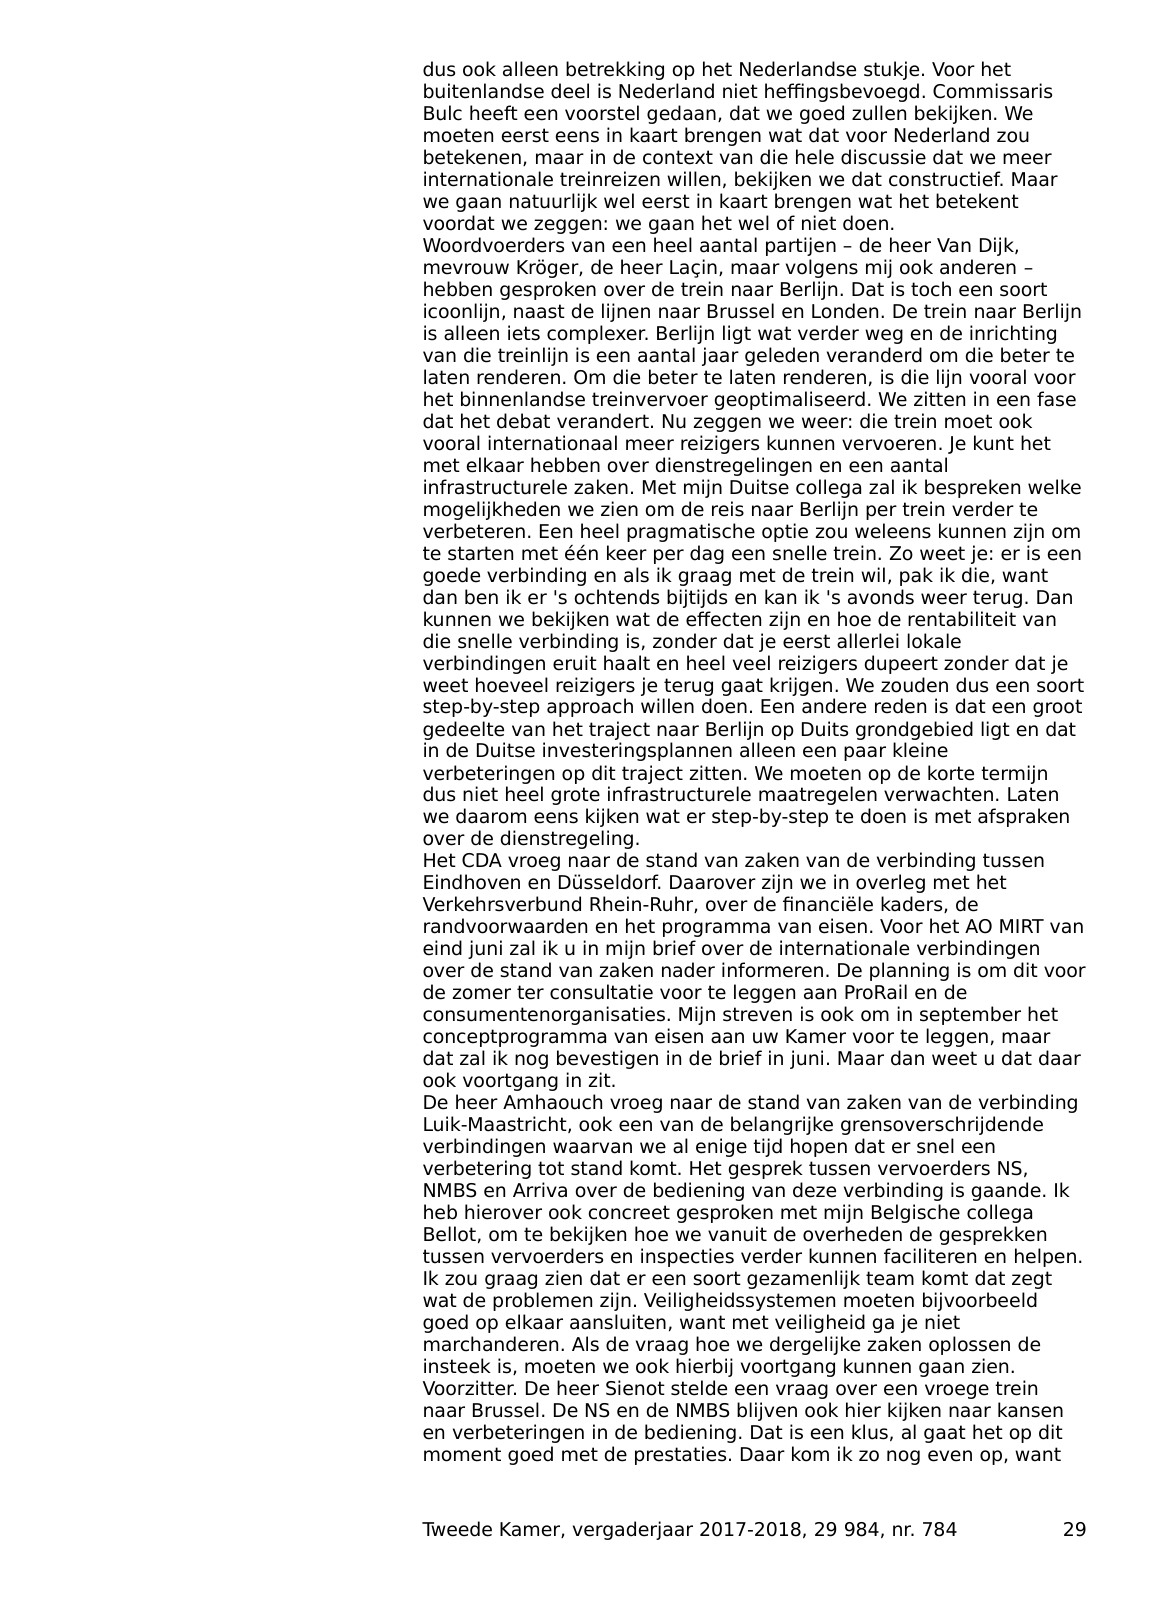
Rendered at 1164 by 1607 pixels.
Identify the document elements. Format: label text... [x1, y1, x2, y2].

text Het CDA vroeg naar de stand van zaken van de verbinding tussen Eindhoven en Düsseldorf. Daarover zijn we in overleg met het Verkehrsverbund Rhein-Ruhr, over de financiële kaders, de randvoorwaarden en het programma van eisen. Voor het AO MIRT van eind juni zal ik u in mijn brief over de internationale verbindingen over de stand van zaken nader informeren. De planning is om dit voor de zomer ter consultatie voor te leggen aan ProRail en de consumentenorganisaties. Mijn streven is ook om in september het conceptprogramma van eisen aan uw Kamer voor te leggen, maar dat zal ik nog bevestigen in de brief in juni. Maar dan weet u dat daar ook voortgang in zit. [422, 850, 1087, 1092]
text Voorzitter. De heer Sienot stelde een vraag over een vroege trein naar Brussel. De NS en de NMBS blijven ook hier kijken naar kansen en verbeteringen in de bediening. Dat is een klus, al gaat het op dit moment goed met de prestaties. Daar kom ik zo nog even op, want [422, 1378, 1087, 1466]
text De heer Amhaouch vroeg naar de stand van zaken van de verbinding Luik-Maastricht, ook een van de belangrijke grensoverschrijdende verbindingen waarvan we al enige tijd hopen dat er snel een verbetering tot stand komt. Het gesprek tussen vervoerders NS, NMBS en Arriva over de bediening van deze verbinding is gaande. Ik heb hierover ook concreet gesproken met mijn Belgische collega Bellot, om te bekijken hoe we vanuit de overheden de gesprekken tussen vervoerders en inspecties verder kunnen faciliteren en helpen. Ik zou graag zien dat er een soort gezamenlijk team komt dat zegt wat de problemen zijn. Veiligheidssystemen moeten bijvoorbeeld goed op elkaar aansluiten, want met veiligheid ga je niet marchanderen. Als de vraag hoe we dergelijke zaken oplossen de insteek is, moeten we ook hierbij voortgang kunnen gaan zien. [422, 1092, 1087, 1378]
text dus ook alleen betrekking op het Nederlandse stukje. Voor het buitenlandse deel is Nederland niet heffingsbevoegd. Commissaris Bulc heeft een voorstel gedaan, dat we goed zullen bekijken. We moeten eerst eens in kaart brengen wat dat voor Nederland zou betekenen, maar in de context van die hele discussie dat we meer internationale treinreizen willen, bekijken we dat constructief. Maar we gaan natuurlijk wel eerst in kaart brengen wat het betekent voordat we zeggen: we gaan het wel of niet doen. [422, 59, 1087, 235]
text Woordvoerders van een heel aantal partijen – de heer Van Dijk, mevrouw Kröger, de heer Laçin, maar volgens mij ook anderen – hebben gesproken over de trein naar Berlijn. Dat is toch een soort icoonlijn, naast de lijnen naar Brussel en Londen. De trein naar Berlijn is alleen iets complexer. Berlijn ligt wat verder weg en de inrichting van die treinlijn is een aantal jaar geleden veranderd om die beter te laten renderen. Om die beter te laten renderen, is die lijn vooral voor het binnenlandse treinvervoer geoptimaliseerd. We zitten in een fase dat het debat verandert. Nu zeggen we weer: die trein moet ook vooral internationaal meer reizigers kunnen vervoeren. Je kunt het met elkaar hebben over dienstregelingen en een aantal infrastructurele zaken. Met mijn Duitse collega zal ik bespreken welke mogelijkheden we zien om de reis naar Berlijn per trein verder te verbeteren. Een heel pragmatische optie zou weleens kunnen zijn om te starten met één keer per dag een snelle trein. Zo weet je: er is een goede verbinding en als ik graag met de trein wil, pak ik die, want dan ben ik er 's ochtends bijtijds en kan ik 's avonds weer terug. Dan kunnen we bekijken wat de effecten zijn en hoe de rentabiliteit van die snelle verbinding is, zonder dat je eerst allerlei lokale verbindingen eruit haalt en heel veel reizigers dupeert zonder dat je weet hoeveel reizigers je terug gaat krijgen. We zouden dus een soort step-by-step approach willen doen. Een andere reden is dat een groot gedeelte van het traject naar Berlijn op Duits grondgebied ligt en dat in de Duitse investeringsplannen alleen een paar kleine verbeteringen op dit traject zitten. We moeten op de korte termijn dus niet heel grote infrastructurele maatregelen verwachten. Laten we daarom eens kijken wat er step-by-step te doen is met afspraken over de dienstregeling. [422, 235, 1087, 850]
